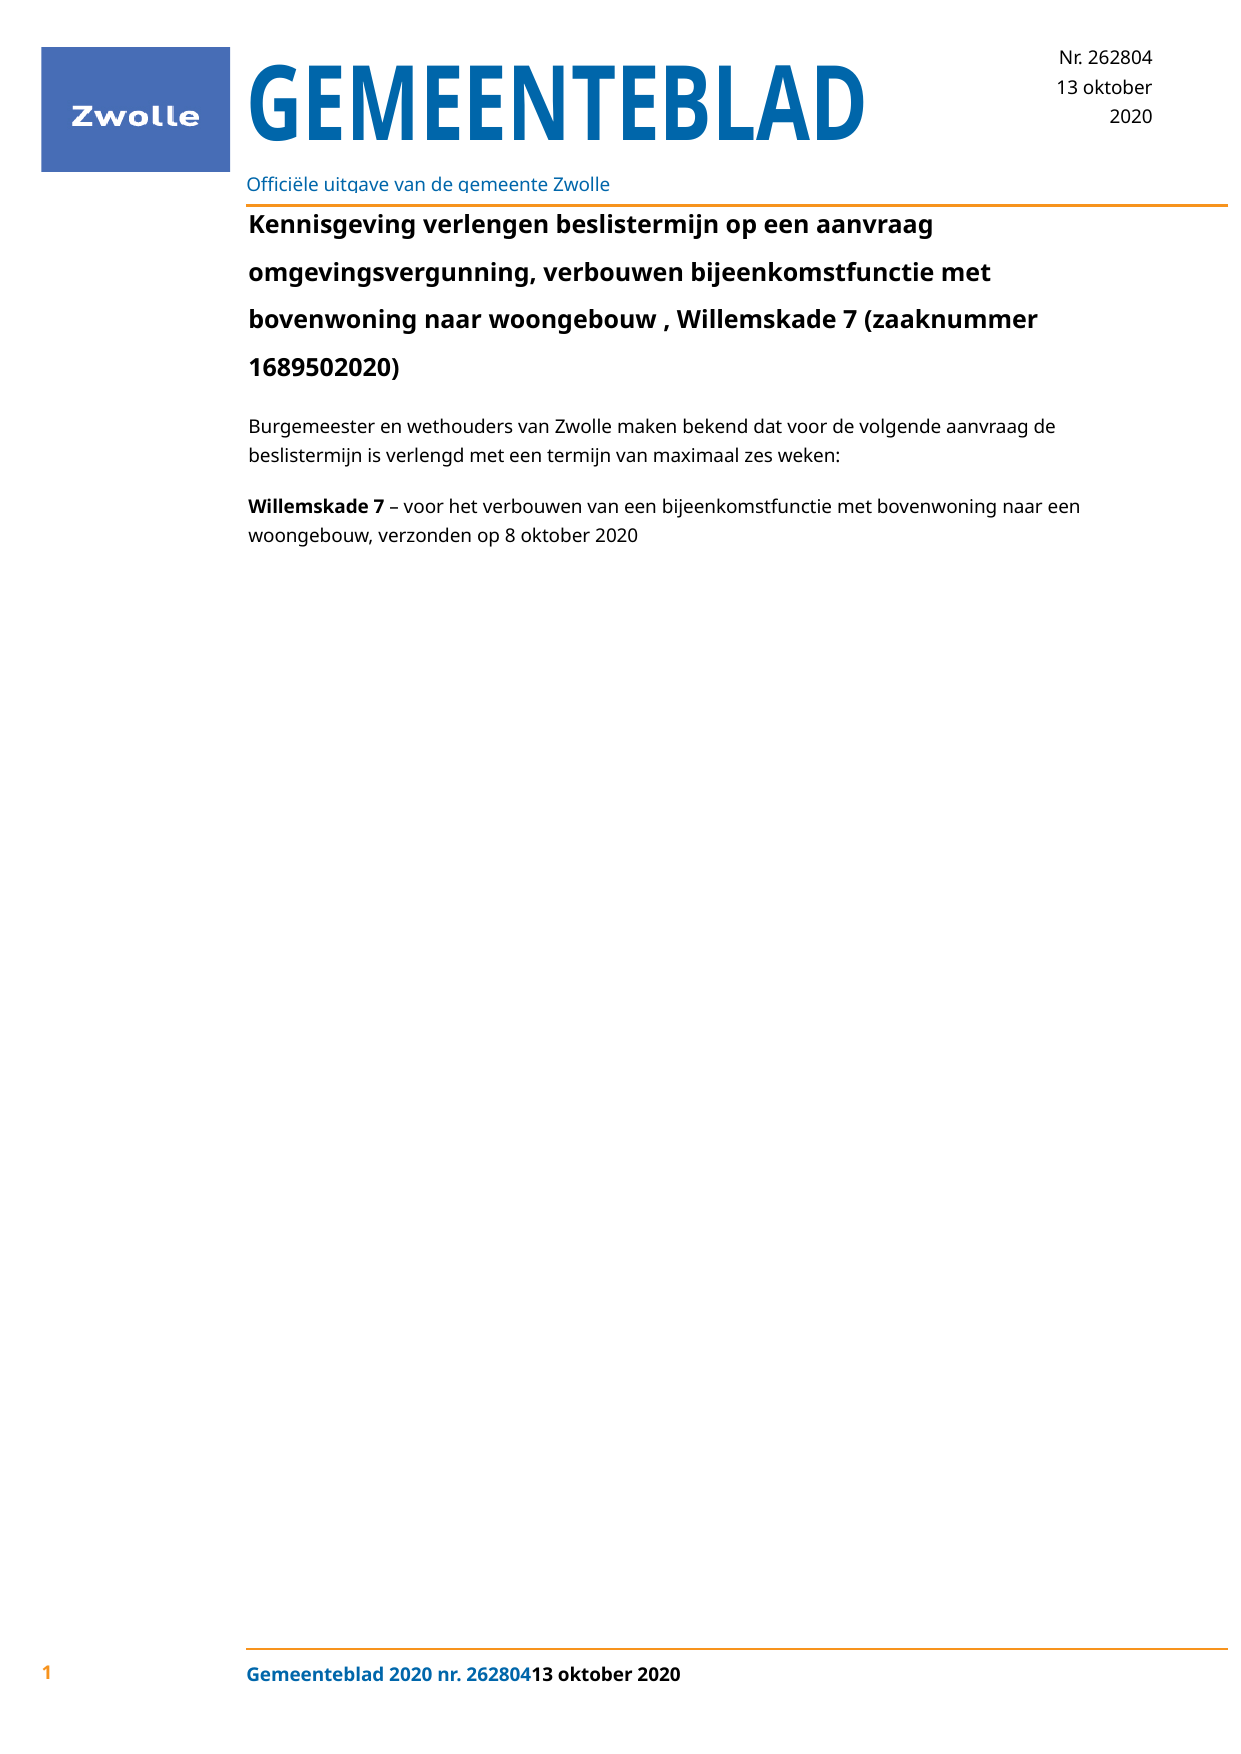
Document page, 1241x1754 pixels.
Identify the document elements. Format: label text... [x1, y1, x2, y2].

text Kennisgeving verlengen beslistermijn op een aanvraag omgevingsvergunning, verbouwen bijeenkomstfunctie met bovenwoning naar woongebouw , Willemskade 7 (zaaknummer 1689502020) [248, 207, 1152, 384]
text Willemskade 7 – voor het verbouwen van een bijeenkomstfunctie met bovenwoning naar een woongebouw, verzonden op 8 oktober 2020 [248, 493, 1152, 548]
picture [41, 47, 231, 172]
text Burgemeester en wethouders van Zwolle maken bekend dat voor de volgende aanvraag de beslistermijn is verlengd met een termijn van maximaal zes weken: [248, 413, 1152, 468]
